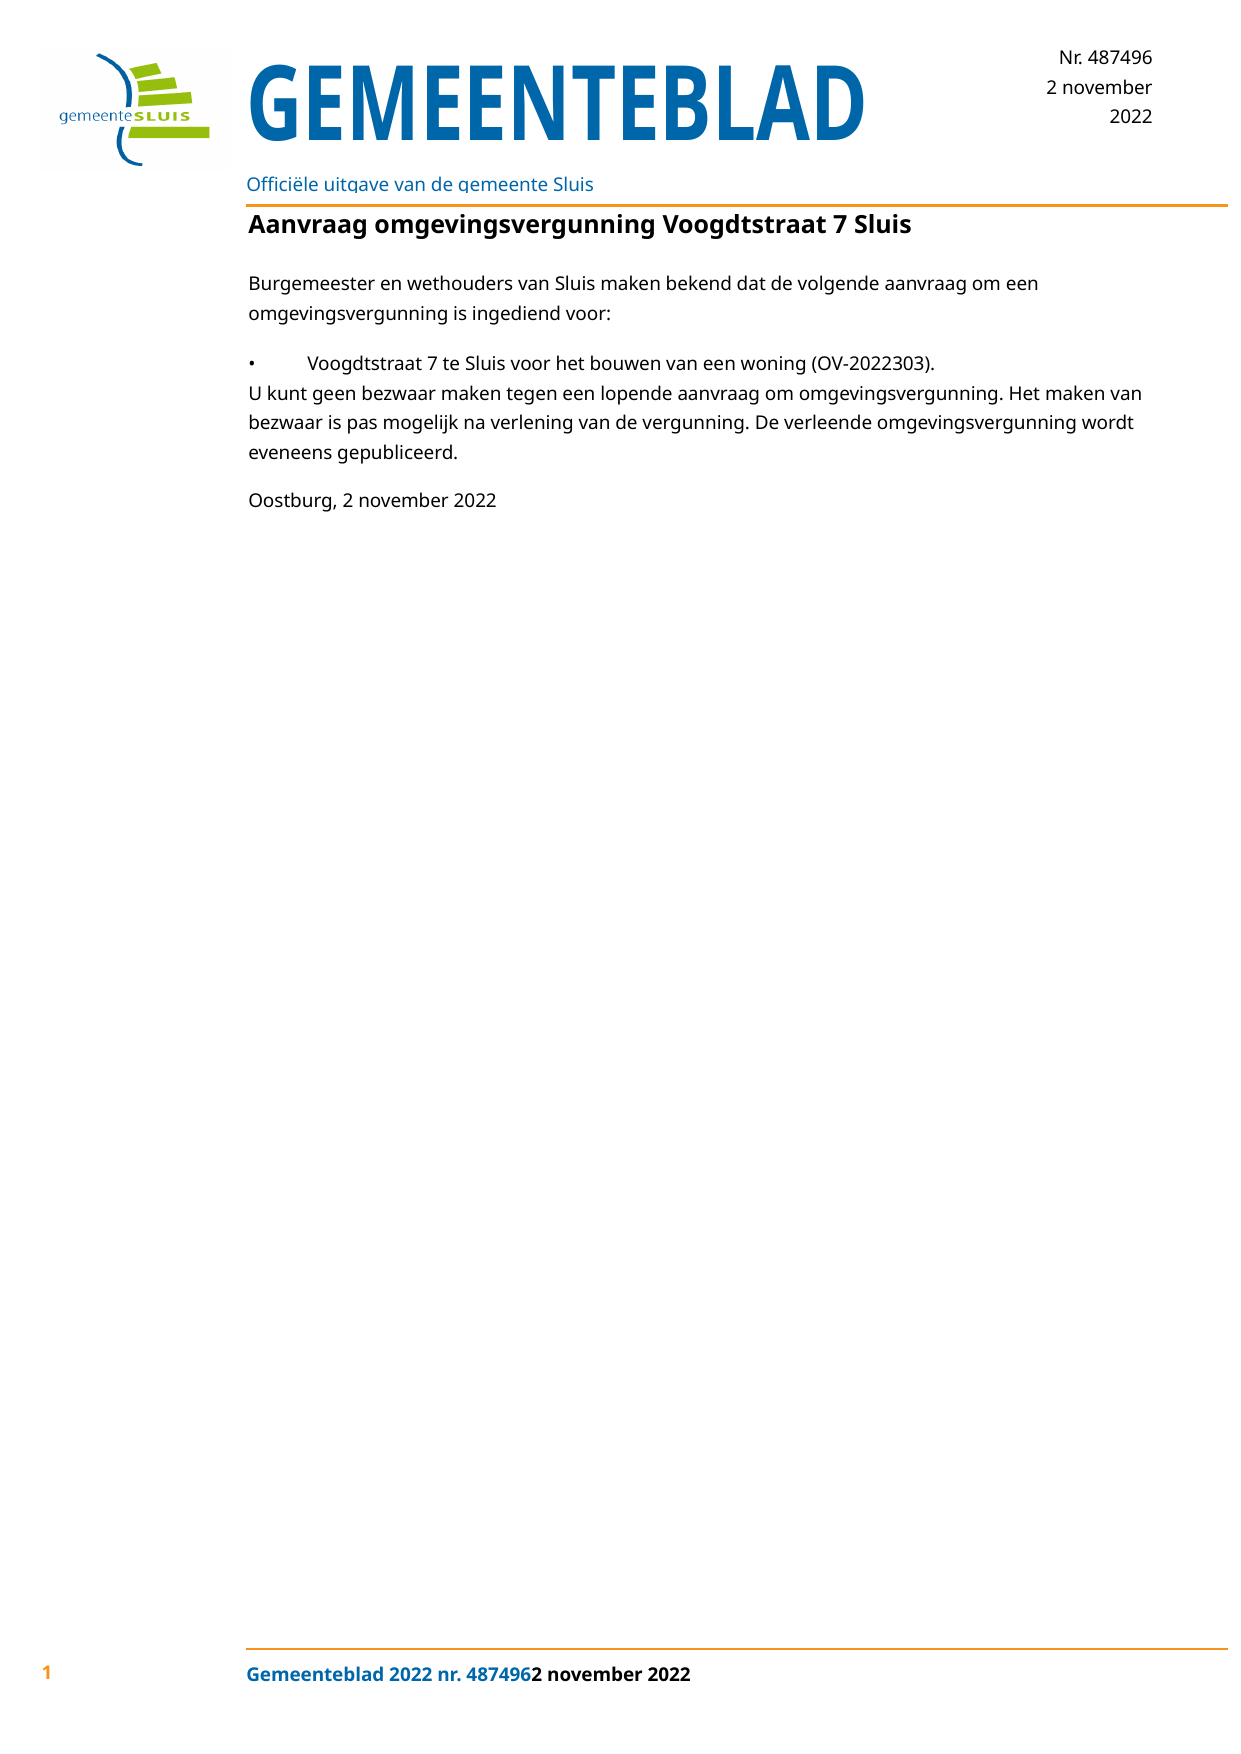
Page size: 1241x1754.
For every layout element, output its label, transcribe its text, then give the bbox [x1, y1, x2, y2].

picture [41, 47, 231, 172]
text Aanvraag omgevingsvergunning Voogdtstraat 7 Sluis [248, 207, 1152, 241]
text Oostburg, 2 november 2022 [248, 487, 1152, 513]
text Burgemeester en wethouders van Sluis maken bekend dat de volgende aanvraag om een omgevingsvergunning is ingediend voor: [248, 270, 1152, 326]
list Voogdtstraat 7 te Sluis voor het bouwen van een woning (OV-2022303). [248, 350, 1152, 376]
text U kunt geen bezwaar maken tegen een lopende aanvraag om omgevingsvergunning. Het maken van bezwaar is pas mogelijk na verlening van de vergunning. De verleende omgevingsvergunning wordt eveneens gepubliceerd. [248, 380, 1152, 465]
